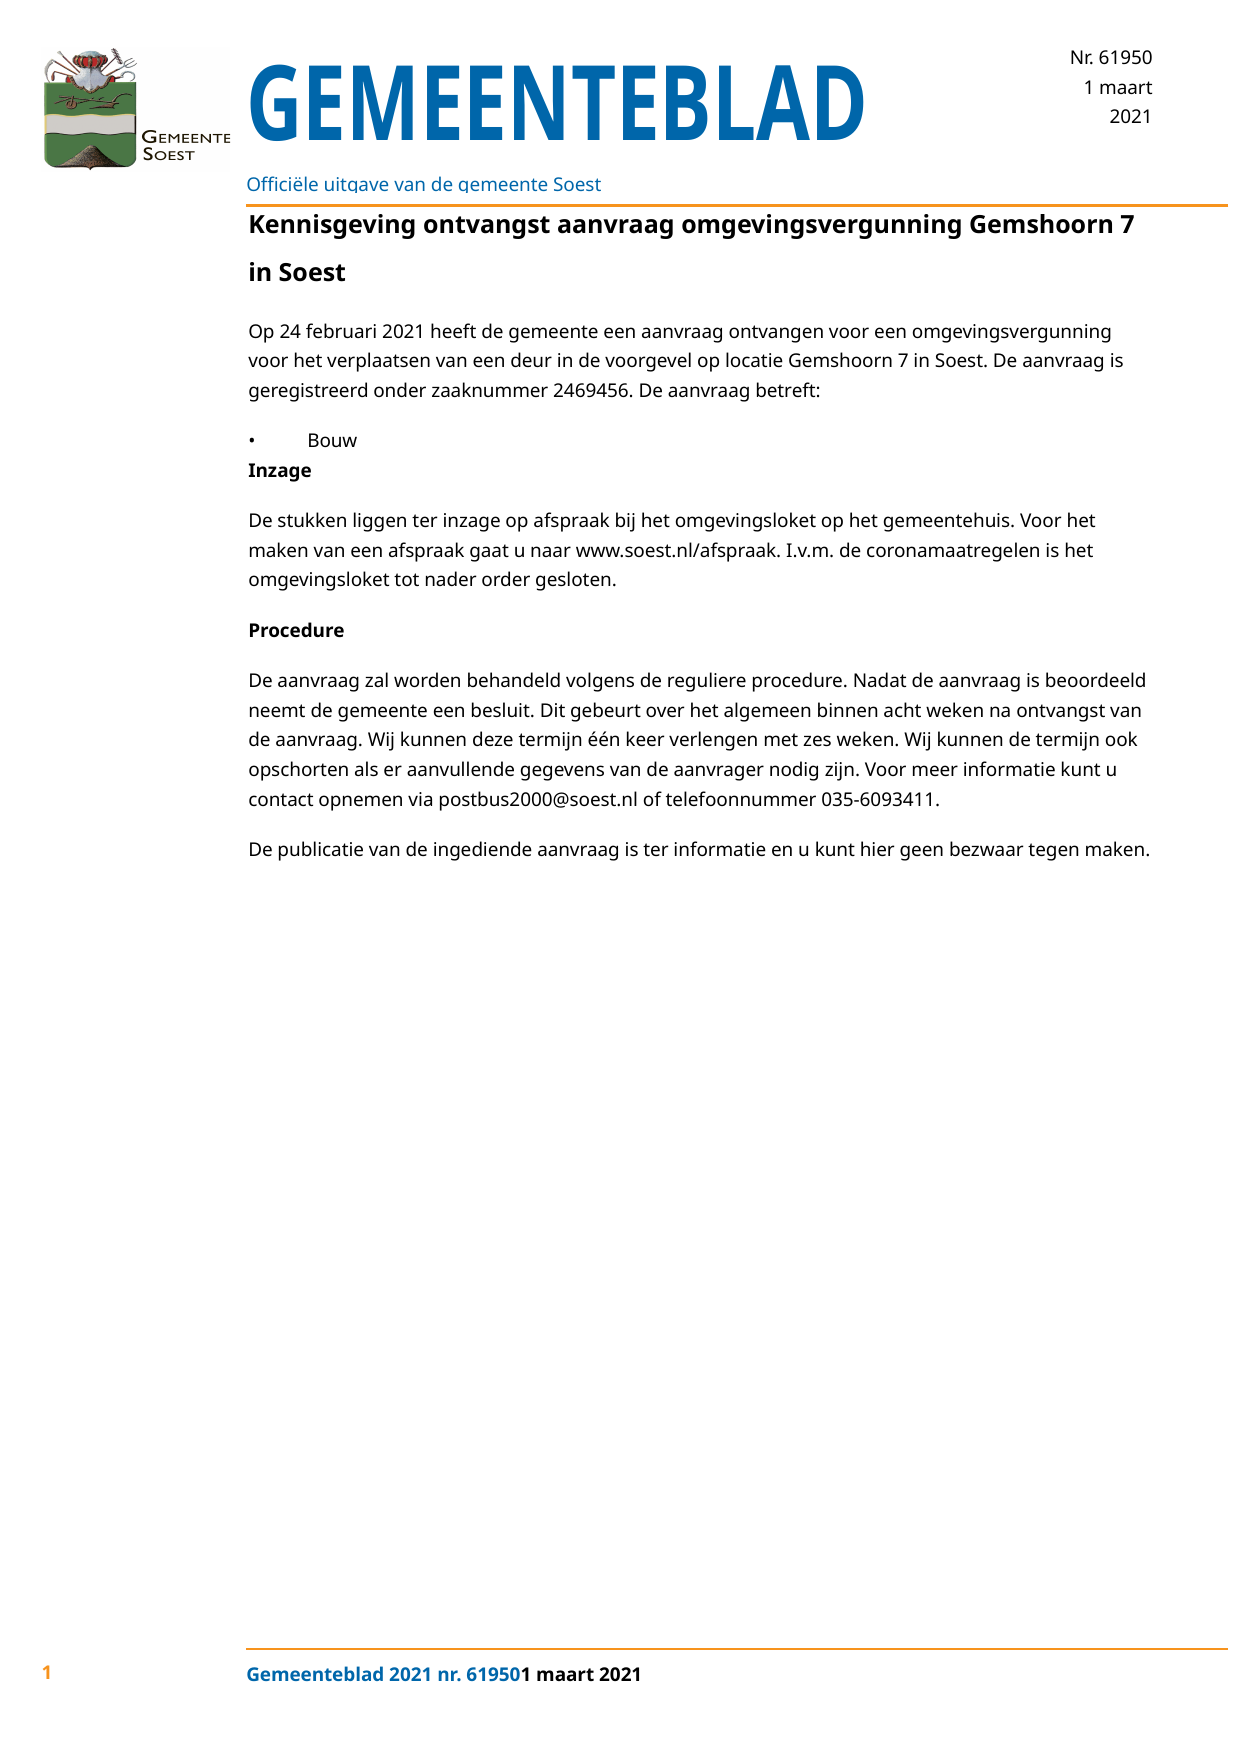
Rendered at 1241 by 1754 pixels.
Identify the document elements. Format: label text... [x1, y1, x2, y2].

text Inzage [248, 457, 1152, 483]
text De aanvraag zal worden behandeld volgens de reguliere procedure. Nadat de aanvraag is beoordeeld neemt de gemeente een besluit. Dit gebeurt over het algemeen binnen acht weken na ontvangst van de aanvraag. Wij kunnen deze termijn één keer verlengen met zes weken. Wij kunnen de termijn ook opschorten als er aanvullende gegevens van de aanvrager nodig zijn. Voor meer informatie kunt u contact opnemen via postbus2000@soest.nl of telefoonnummer 035-6093411. [248, 667, 1152, 812]
text De publicatie van de ingediende aanvraag is ter informatie en u kunt hier geen bezwaar tegen maken. [248, 836, 1152, 862]
picture [41, 47, 231, 172]
text Op 24 februari 2021 heeft de gemeente een aanvraag ontvangen voor een omgevingsvergunning voor het verplaatsen van een deur in de voorgevel op locatie Gemshoorn 7 in Soest. De aanvraag is geregistreerd onder zaaknummer 2469456. De aanvraag betreft: [248, 318, 1152, 403]
text Kennisgeving ontvangst aanvraag omgevingsvergunning Gemshoorn 7 in Soest [248, 207, 1152, 288]
text De stukken liggen ter inzage op afspraak bij het omgevingsloket op het gemeentehuis. Voor het maken van een afspraak gaat u naar www.soest.nl/afspraak. I.v.m. de coronamaatregelen is het omgevingsloket tot nader order gesloten. [248, 507, 1152, 592]
list Bouw [248, 427, 1152, 453]
text Procedure [248, 617, 1152, 643]
